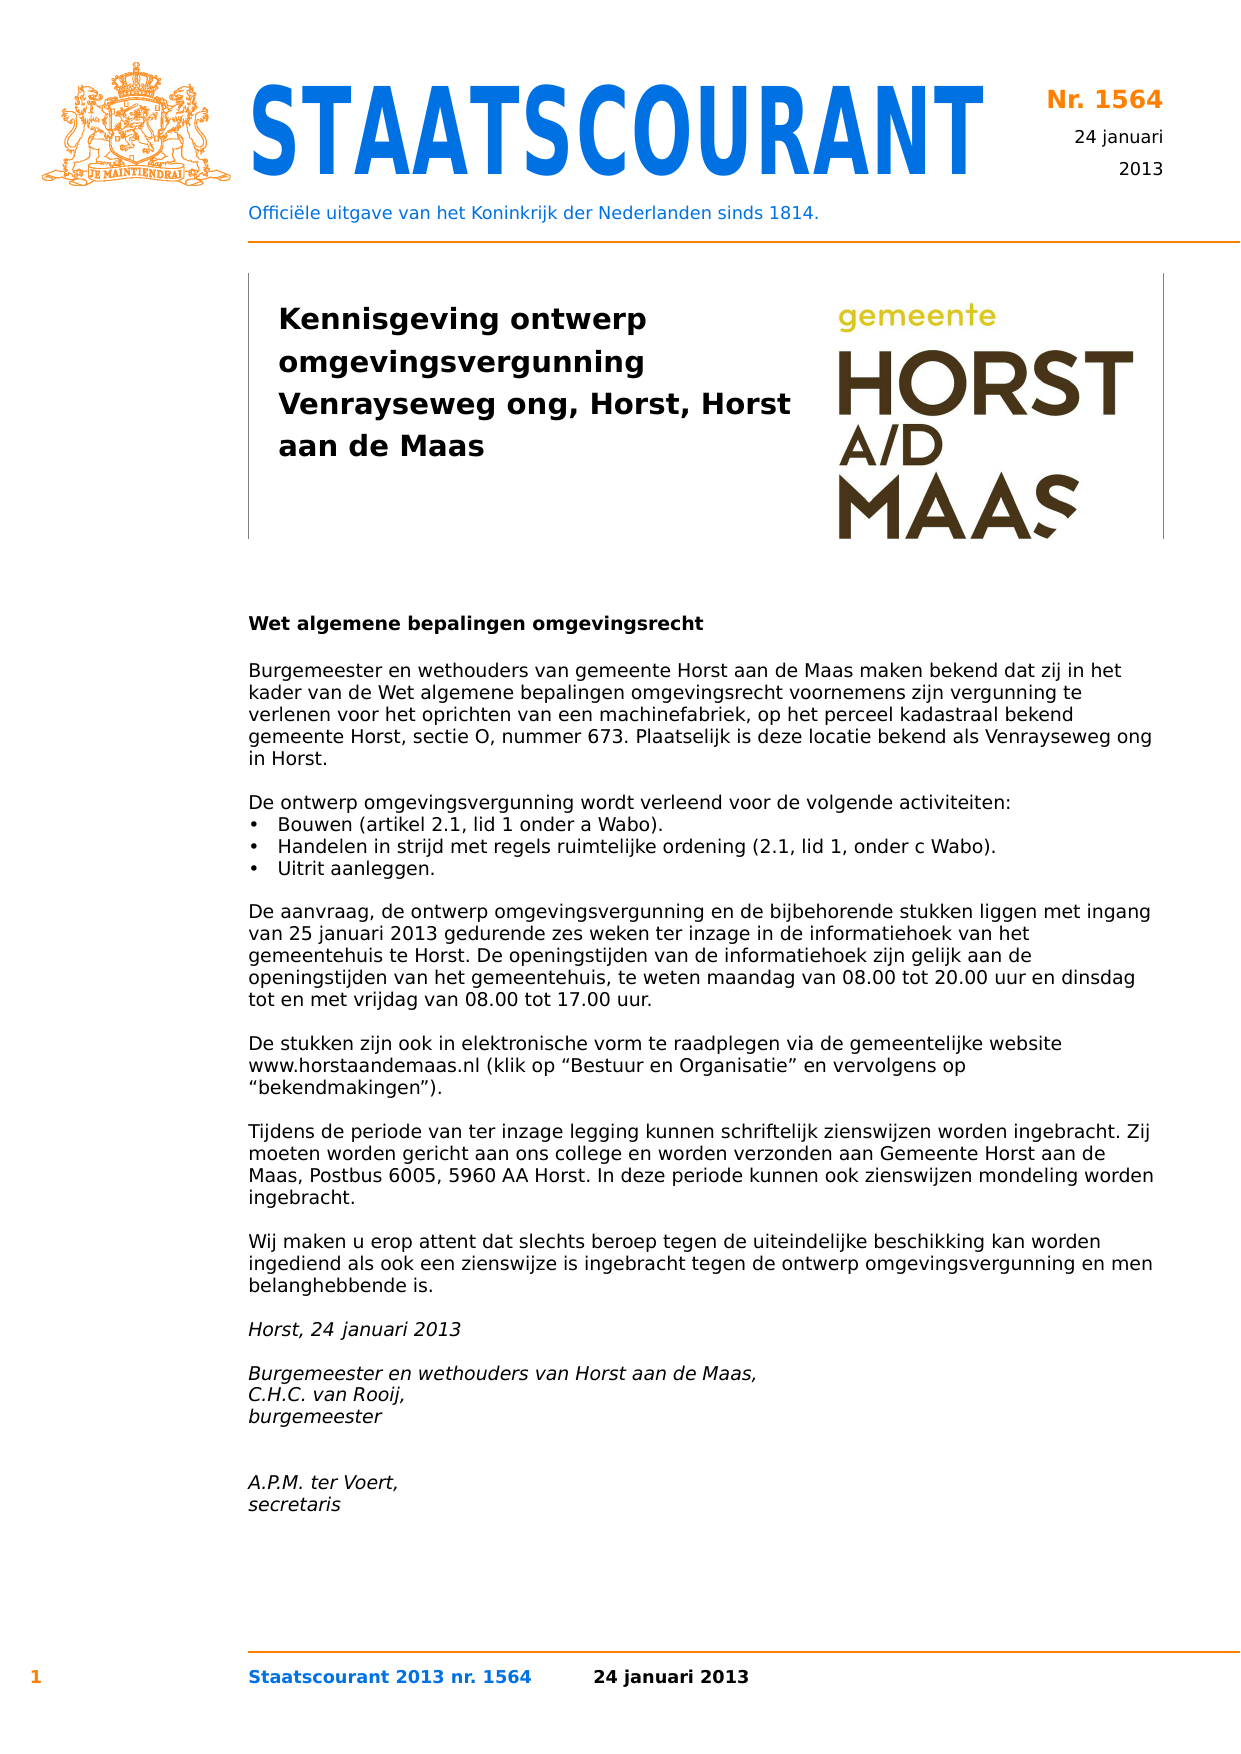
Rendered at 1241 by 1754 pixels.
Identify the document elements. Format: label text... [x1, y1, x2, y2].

table_header Nr. 1564 [998, 62, 1240, 121]
text Burgemeester en wethouders van gemeente Horst aan de Maas maken bekend dat zij in het kader van de Wet algemene bepalingen omgevingsrecht voornemens zijn vergunning te verlenen voor het oprichten van een machinefabriek, op het perceel kadastraal bekend gemeente Horst, sectie O, nummer 673. Plaatselijk is deze locatie bekend als Venrayseweg ong in Horst. [248, 660, 1163, 770]
table_cell 24 januari [998, 121, 1240, 153]
text Wij maken u erop attent dat slechts beroep tegen de uiteindelijke beschikking kan worden ingediend als ook een zienswijze is ingebracht tegen de ontwerp omgevingsvergunning en men belanghebbende is. [248, 1231, 1163, 1297]
subtitle Wet algemene bepalingen omgevingsrecht [248, 613, 1163, 635]
text • Handelen in strijd met regels ruimtelijke ordening (2.1, lid 1, onder c Wabo). [248, 836, 1163, 857]
text De aanvraag, de ontwerp omgevingsvergunning en de bijbehorende stukken liggen met ingang van 25 januari 2013 gedurende zes weken ter inzage in de informatiehoek van het gemeentehuis te Horst. De openingstijden van de informatiehoek zijn gelijk aan de openingstijden van het gemeentehuis, te weten maandag van 08.00 tot 20.00 uur en dinsdag tot en met vrijdag van 08.00 tot 17.00 uur. [248, 901, 1163, 1011]
subtitle Kennisgeving ontwerp omgevingsvergunning Venrayseweg ong, Horst, Horst aan de Maas [249, 273, 1163, 539]
table_header STAATSCOURANT [248, 62, 998, 203]
text • Uitrit aanleggen. [248, 857, 1163, 879]
text De stukken zijn ook in elektronische vorm te raadplegen via de gemeentelijke website www.horstaandemaas.nl (klik op “Bestuur en Organisatie” en vervolgens op “bekendmakingen”). [248, 1033, 1163, 1099]
picture [41, 62, 231, 186]
table_cell 2013 [998, 153, 1240, 203]
picture [838, 302, 1134, 539]
text De ontwerp omgevingsvergunning wordt verleend voor de volgende activiteiten: [248, 792, 1163, 813]
table_cell Officiële uitgave van het Koninkrijk der Nederlanden sinds 1814. [248, 203, 1240, 241]
text Burgemeester en wethouders van Horst aan de Maas, C.H.C. van Rooij, burgemeester [248, 1362, 1163, 1428]
text • Bouwen (artikel 2.1, lid 1 onder a Wabo). [248, 813, 1163, 836]
table_header [25, 62, 248, 241]
text Horst, 24 januari 2013 [248, 1318, 1163, 1341]
text A.P.M. ter Voert, secretaris [248, 1450, 1163, 1516]
text Tijdens de periode van ter inzage legging kunnen schriftelijk zienswijzen worden ingebracht. Zij moeten worden gericht aan ons college en worden verzonden aan Gemeente Horst aan de Maas, Postbus 6005, 5960 AA Horst. In deze periode kunnen ook zienswijzen mondeling worden ingebracht. [248, 1121, 1163, 1209]
